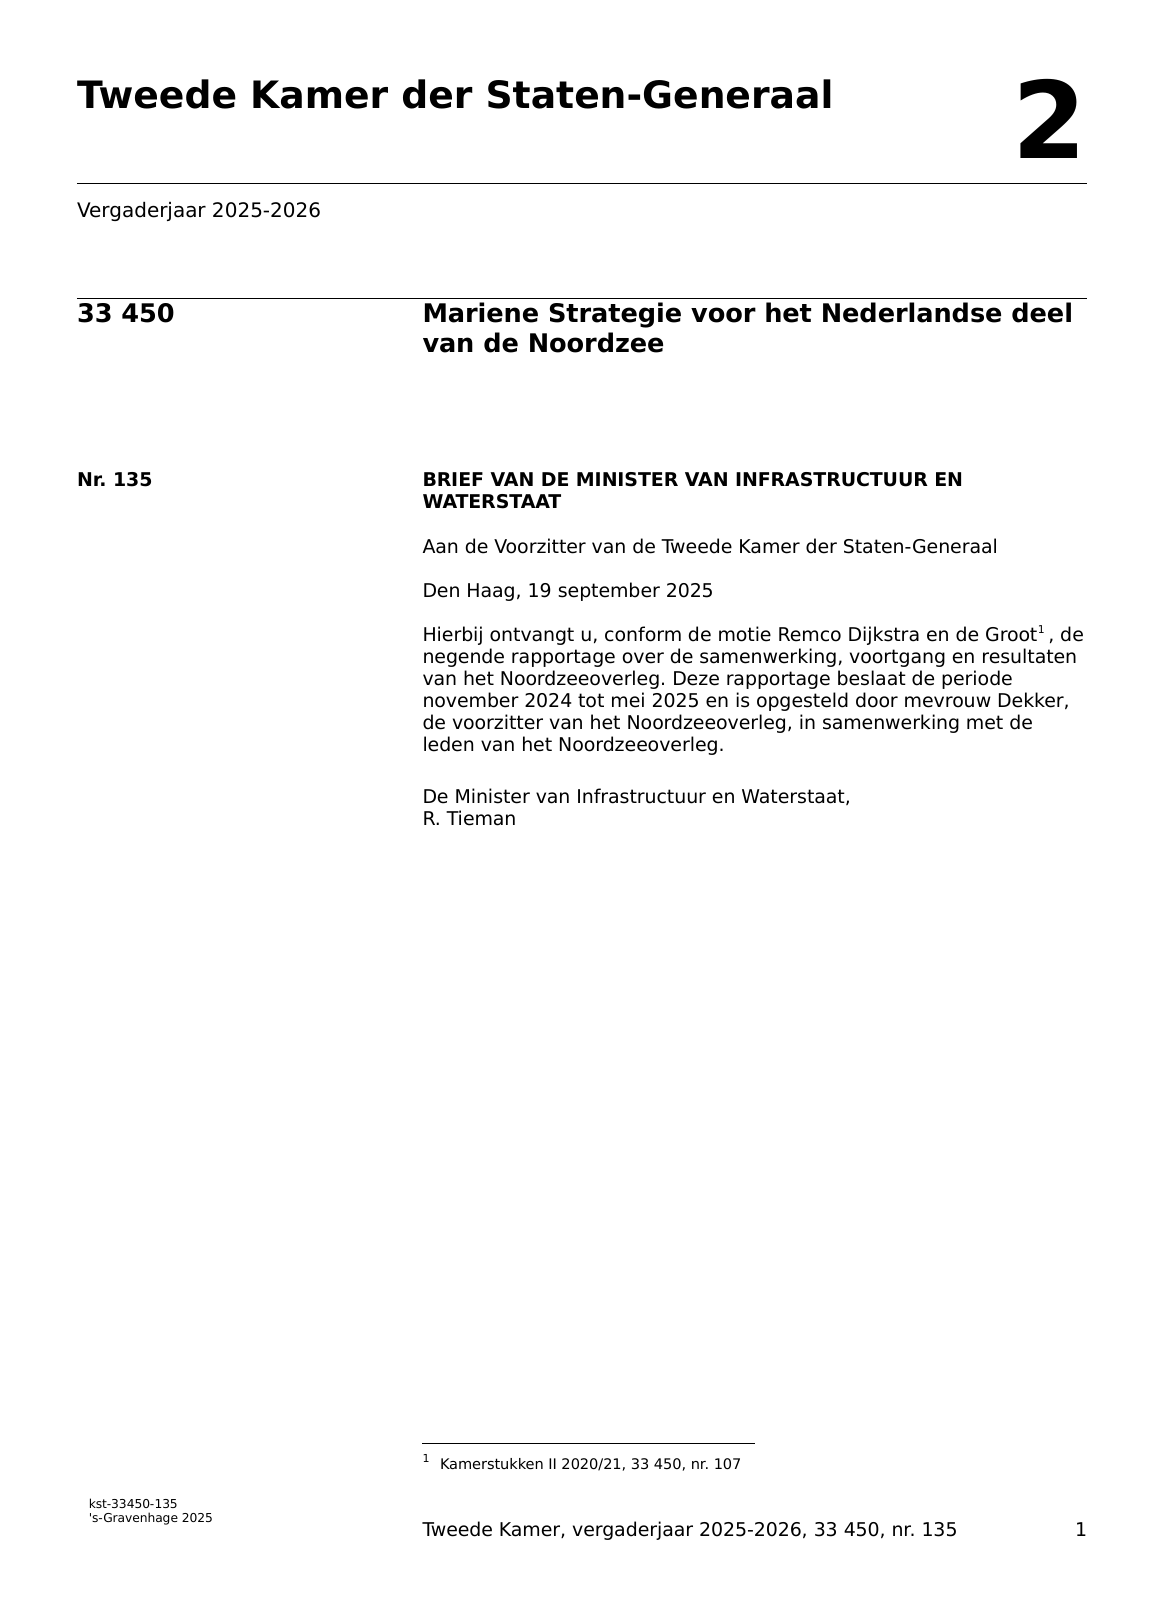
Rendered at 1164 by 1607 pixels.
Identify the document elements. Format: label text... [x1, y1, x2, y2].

text De Minister van Infrastructuur en Waterstaat, R. Tieman [422, 786, 1087, 830]
table_cell Vergaderjaar 2025-2026 [77, 184, 1087, 298]
text Den Haag, 19 september 2025 [422, 580, 1087, 602]
table_header 2 [886, 59, 1087, 183]
table_header Tweede Kamer der Staten-Generaal [77, 59, 886, 183]
text Hierbij ontvangt u, conform de motie Remco Dijkstra en de Groot, de negende rapportage over de samenwerking, voortgang en resultaten van het Noordzeeoverleg. Deze rapportage beslaat de periode november 2024 tot mei 2025 en is opgesteld door mevrouw Dekker, de voorzitter van het Noordzeeoverleg, in samenwerking met de leden van het Noordzeeoverleg. [422, 624, 1087, 756]
text kst-33450-135 [88, 1497, 323, 1511]
text 's-Gravenhage 2025 [88, 1511, 323, 1525]
text Aan de Voorzitter van de Tweede Kamer der Staten-Generaal [422, 536, 1087, 557]
subtitle Nr. 135 BRIEF VAN DE MINISTER VAN INFRASTRUCTUUR EN WATERSTAAT [77, 469, 1087, 513]
subtitle 33 450 Mariene Strategie voor het Nederlandse deel van de Noordzee [77, 299, 1087, 358]
text Kamerstukken II 2020/21, 33 450, nr. 107 [422, 1452, 1087, 1474]
